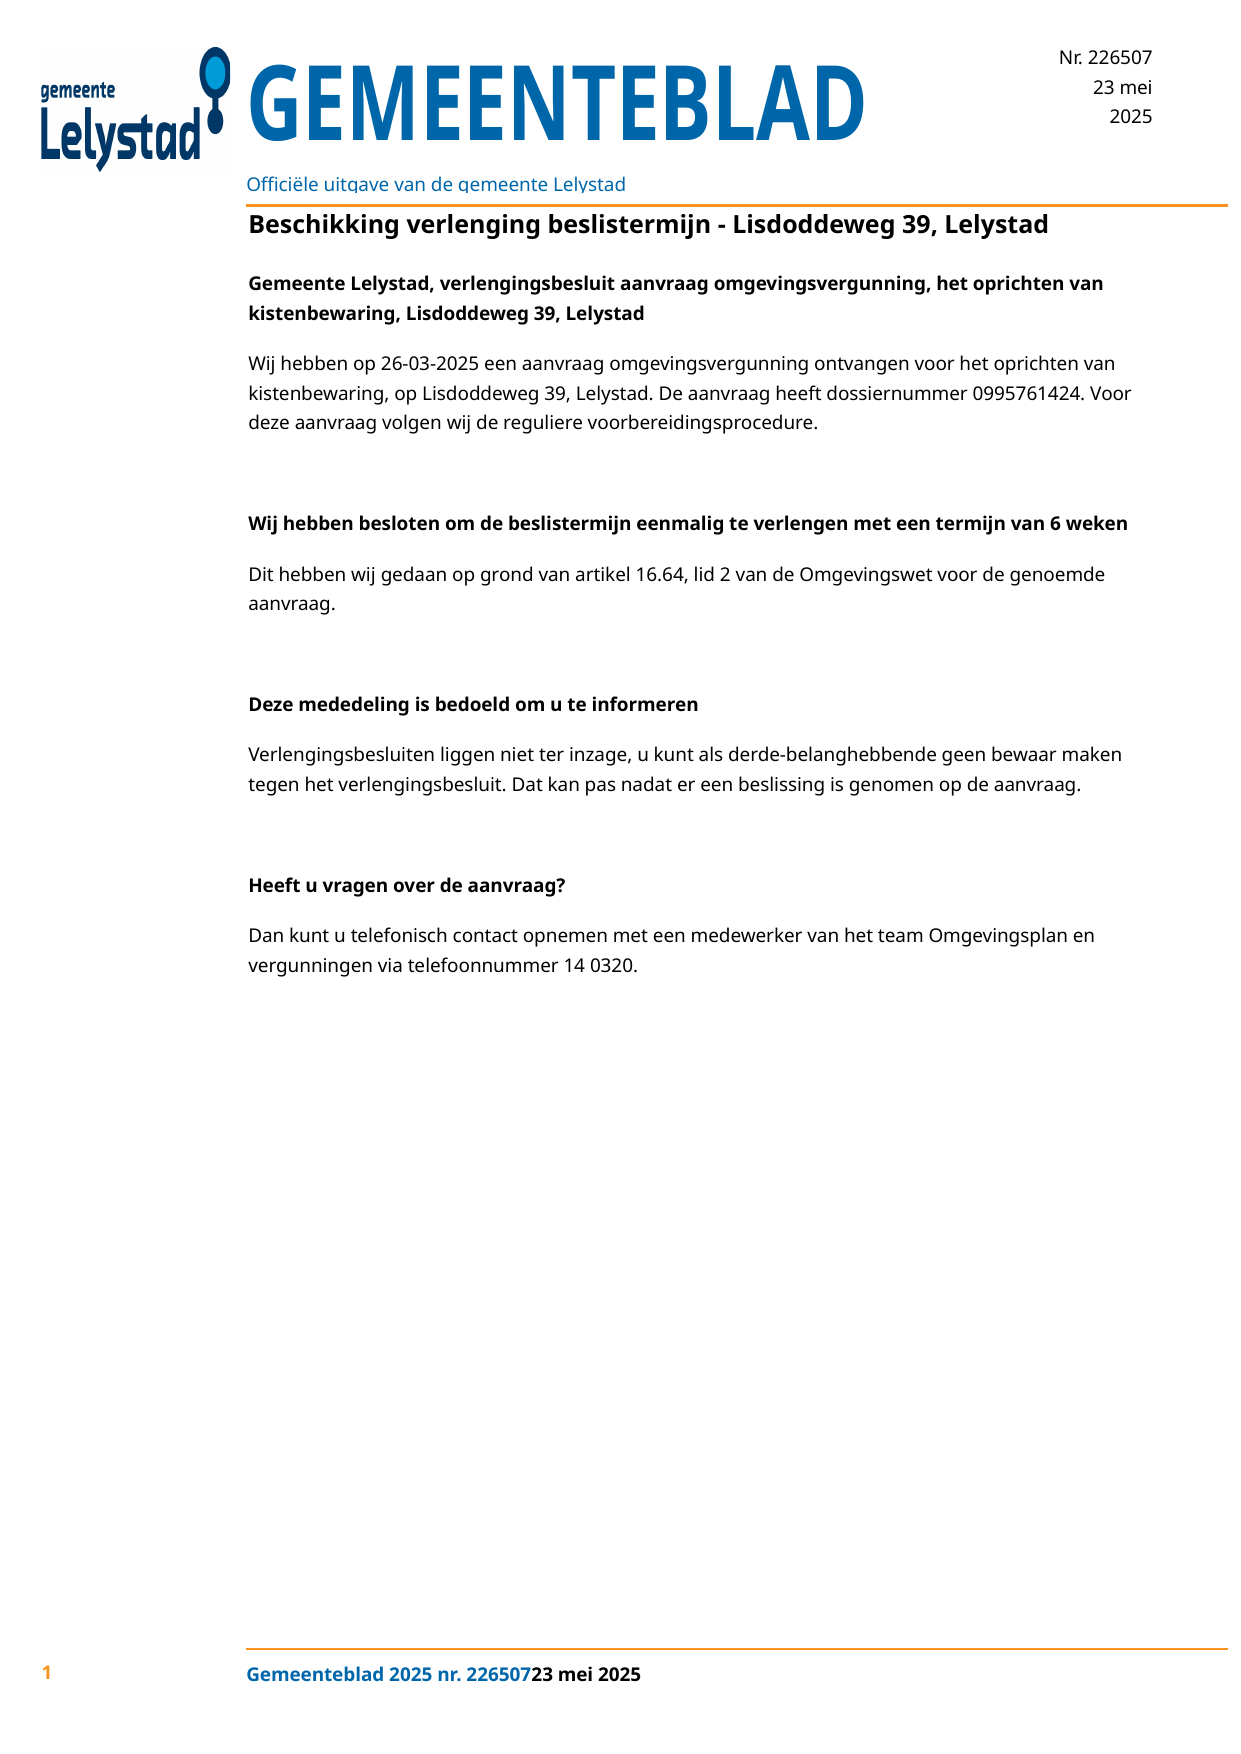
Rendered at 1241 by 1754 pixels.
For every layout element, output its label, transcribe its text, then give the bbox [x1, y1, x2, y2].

picture [41, 47, 231, 172]
text Wij hebben op 26-03-2025 een aanvraag omgevingsvergunning ontvangen voor het oprichten van kistenbewaring, op Lisdoddeweg 39, Lelystad. De aanvraag heeft dossiernummer 0995761424. Voor deze aanvraag volgen wij de reguliere voorbereidingsprocedure. [248, 350, 1152, 435]
text Dit hebben wij gedaan op grond van artikel 16.64, lid 2 van de Omgevingswet voor de genoemde aanvraag. [248, 561, 1152, 616]
text Verlengingsbesluiten liggen niet ter inzage, u kunt als derde-belanghebbende geen bewaar maken tegen het verlengingsbesluit. Dat kan pas nadat er een beslissing is genomen op de aanvraag. [248, 742, 1152, 797]
text Gemeente Lelystad, verlengingsbesluit aanvraag omgevingsvergunning, het oprichten van kistenbewaring, Lisdoddeweg 39, Lelystad [248, 270, 1152, 326]
text Dan kunt u telefonisch contact opnemen met een medewerker van het team Omgevingsplan en vergunningen via telefoonnummer 14 0320. [248, 922, 1152, 978]
text Deze mededeling is bedoeld om u te informeren [248, 691, 1152, 717]
text Beschikking verlenging beslistermijn - Lisdoddeweg 39, Lelystad [248, 207, 1152, 241]
text Wij hebben besloten om de beslistermijn eenmalig te verlengen met een termijn van 6 weken [248, 510, 1152, 536]
text Heeft u vragen over de aanvraag? [248, 872, 1152, 898]
